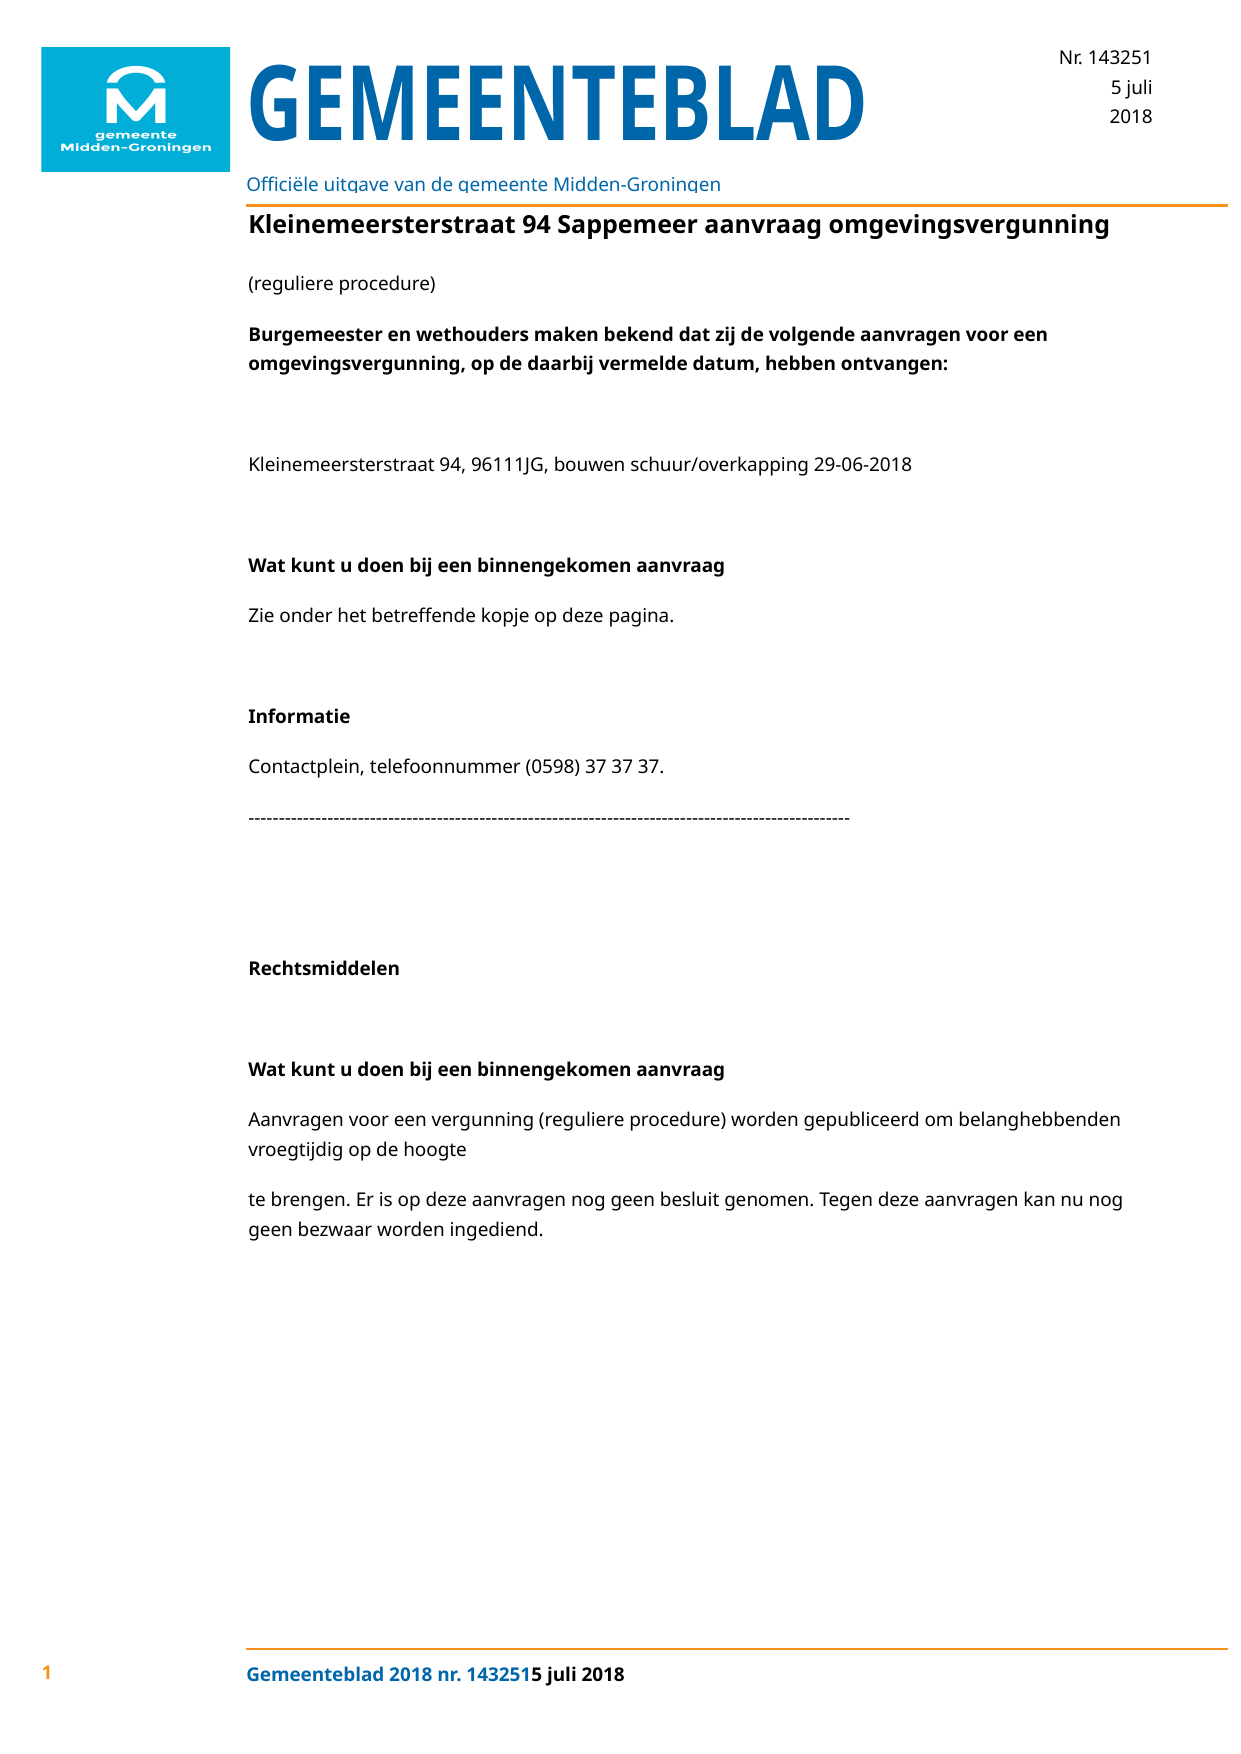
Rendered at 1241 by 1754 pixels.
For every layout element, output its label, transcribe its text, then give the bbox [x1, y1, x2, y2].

text Wat kunt u doen bij een binnengekomen aanvraag [248, 552, 1152, 578]
picture [108, 66, 164, 82]
text Kleinemeersterstraat 94 Sappemeer aanvraag omgevingsvergunning [248, 207, 1152, 241]
text te brengen. Er is op deze aanvragen nog geen besluit genomen. Tegen deze aanvragen kan nu nog geen bezwaar worden ingediend. [248, 1187, 1152, 1242]
text --------------------------------------------------------------------------------------------------- [248, 804, 1152, 830]
text Zie onder het betreffende kopje op deze pagina. [248, 602, 1152, 628]
text Rechtsmiddelen [248, 955, 1152, 981]
text (reguliere procedure) [248, 270, 1152, 296]
picture [107, 89, 165, 122]
text Kleinemeersterstraat 94, 96111JG, bouwen schuur/overkapping 29-06-2018 [248, 451, 1152, 477]
text Aanvragen voor een vergunning (reguliere procedure) worden gepubliceerd om belanghebbenden vroegtijdig op de hoogte [248, 1107, 1152, 1162]
text Wat kunt u doen bij een binnengekomen aanvraag [248, 1056, 1152, 1082]
picture [184, 146, 190, 153]
text Informatie [248, 703, 1152, 729]
text Contactplein, telefoonnummer (0598) 37 37 37. [248, 754, 1152, 779]
text Burgemeester en wethouders maken bekend dat zij de volgende aanvragen voor een omgevingsvergunning, op de daarbij vermelde datum, hebben ontvangen: [248, 321, 1152, 376]
